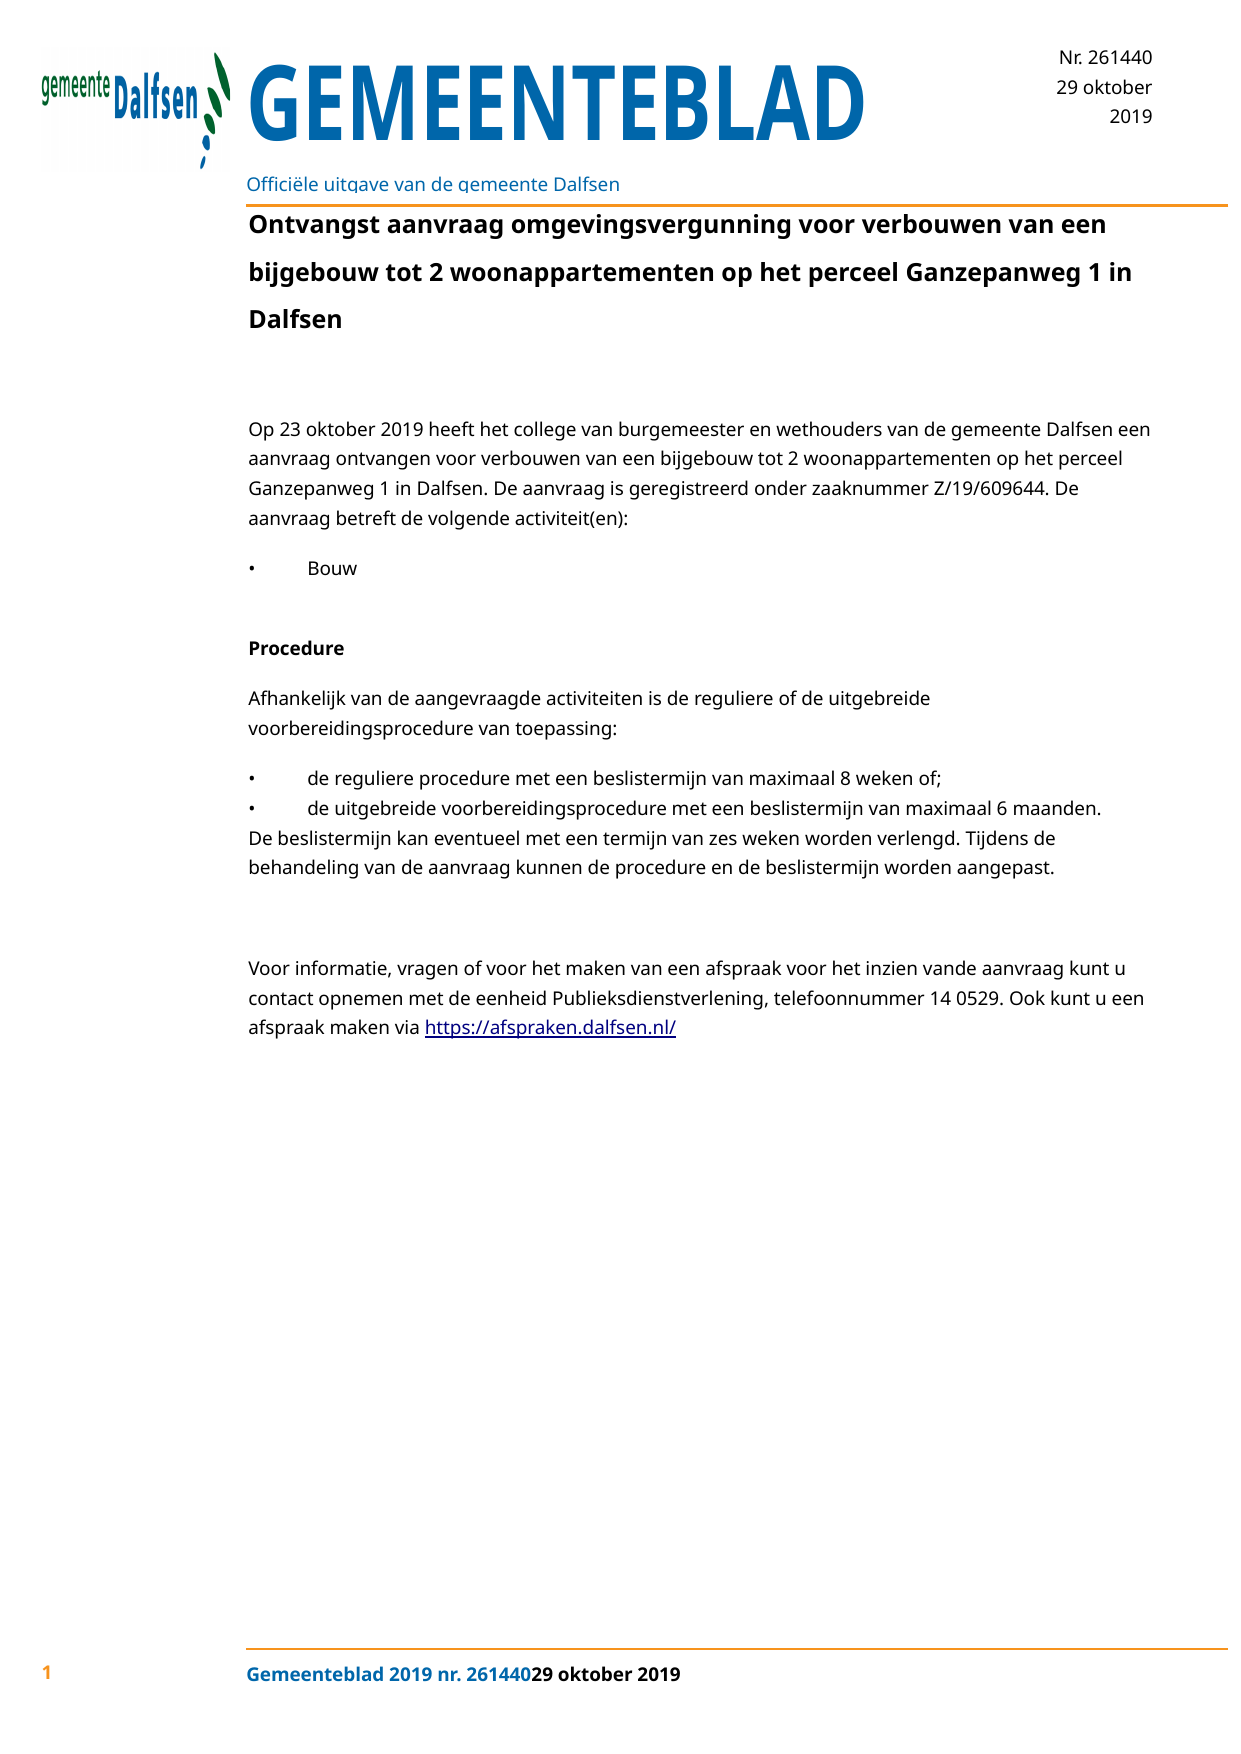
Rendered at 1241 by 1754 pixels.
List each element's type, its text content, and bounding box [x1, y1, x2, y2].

text Procedure [248, 635, 1152, 661]
text Op 23 oktober 2019 heeft het college van burgemeester en wethouders van de gemeente Dalfsen een aanvraag ontvangen voor verbouwen van een bijgebouw tot 2 woonappartementen op het perceel Ganzepanweg 1 in Dalfsen. De aanvraag is geregistreerd onder zaaknummer Z/19/609644. De aanvraag betreft de volgende activiteit(en): [248, 416, 1152, 530]
list de uitgebreide voorbereidingsprocedure met een beslistermijn van maximaal 6 maanden. [248, 795, 1152, 821]
picture [41, 47, 231, 172]
text De beslistermijn kan eventueel met een termijn van zes weken worden verlengd. Tijdens de behandeling van de aanvraag kunnen de procedure en de beslistermijn worden aangepast. [248, 825, 1152, 880]
text Voor informatie, vragen of voor het maken van een afspraak voor het inzien vande aanvraag kunt u contact opnemen met de eenheid Publieksdienstverlening, telefoonnummer 14 0529. Ook kunt u een afspraak maken via https://afspraken.dalfsen.nl/ [248, 955, 1152, 1040]
text Ontvangst aanvraag omgevingsvergunning voor verbouwen van een bijgebouw tot 2 woonappartementen op het perceel Ganzepanweg 1 in Dalfsen [248, 207, 1152, 336]
list de reguliere procedure met een beslistermijn van maximaal 8 weken of; [248, 766, 1152, 791]
list Bouw [248, 555, 1152, 581]
text Afhankelijk van de aangevraagde activiteiten is de reguliere of de uitgebreide voorbereidingsprocedure van toepassing: [248, 686, 1152, 741]
